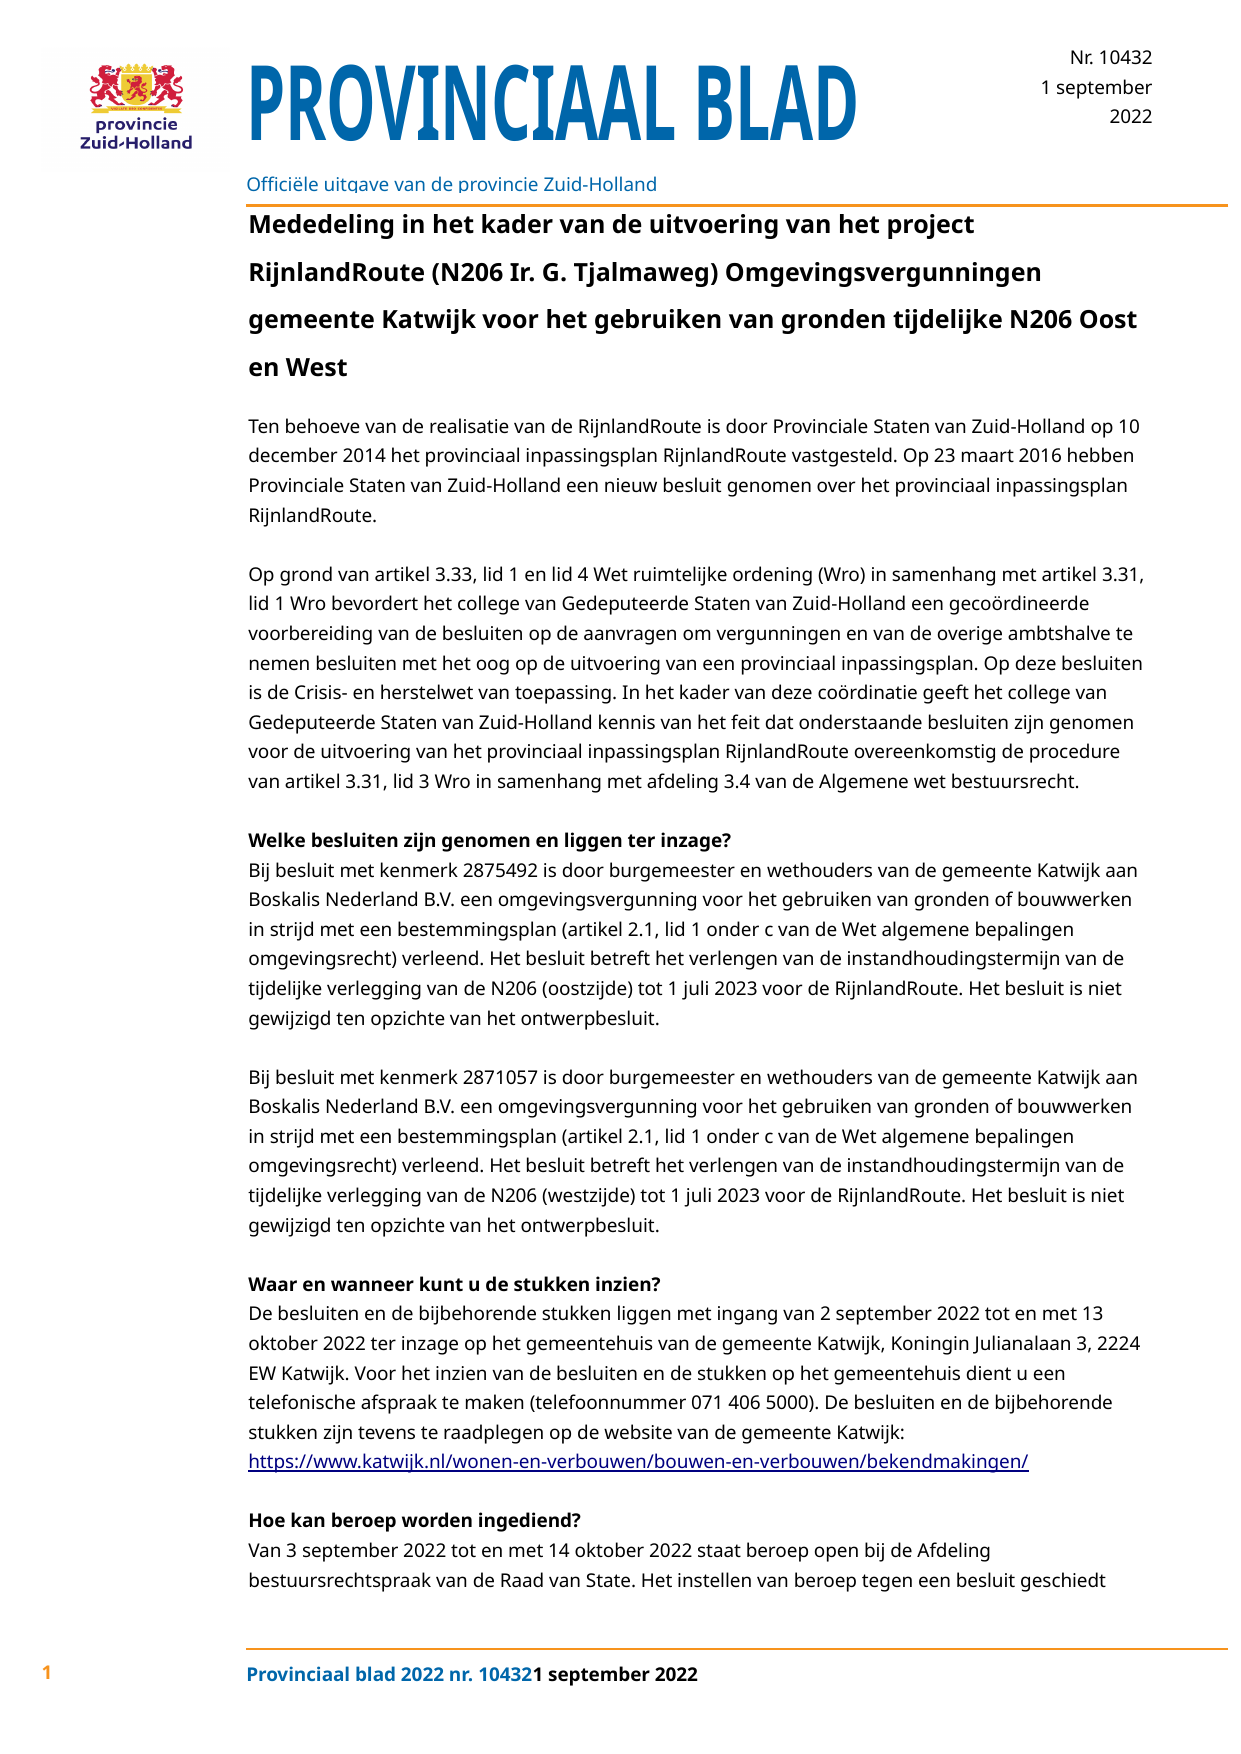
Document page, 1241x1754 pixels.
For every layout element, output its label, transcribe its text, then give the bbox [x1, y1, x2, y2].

text Bij besluit met kenmerk 2871057 is door burgemeester en wethouders van de gemeente Katwijk aan Boskalis Nederland B.V. een omgevingsvergunning voor het gebruiken van gronden of bouwwerken in strijd met een bestemmingsplan (artikel 2.1, lid 1 onder c van de Wet algemene bepalingen omgevingsrecht) verleend. Het besluit betreft het verlengen van de instandhoudingstermijn van de tijdelijke verlegging van de N206 (westzijde) tot 1 juli 2023 voor de RijnlandRoute. Het besluit is niet gewijzigd ten opzichte van het ontwerpbesluit. [248, 1064, 1152, 1238]
text Hoe kan beroep worden ingediend? [248, 1508, 1152, 1533]
text Waar en wanneer kunt u de stukken inzien? [248, 1271, 1152, 1297]
text Mededeling in het kader van de uitvoering van het project RijnlandRoute (N206 Ir. G. Tjalmaweg) Omgevingsvergunningen gemeente Katwijk voor het gebruiken van gronden tijdelijke N206 Oost en West [248, 207, 1152, 384]
text Welke besluiten zijn genomen en liggen ter inzage? [248, 827, 1152, 853]
text De besluiten en de bijbehorende stukken liggen met ingang van 2 september 2022 tot en met 13 oktober 2022 ter inzage op het gemeentehuis van de gemeente Katwijk, Koningin Julianalaan 3, 2224 EW Katwijk. Voor het inzien van de besluiten en de stukken op het gemeentehuis dient u een telefonische afspraak te maken (telefoonnummer 071 406 5000). De besluiten en de bijbehorende stukken zijn tevens te raadplegen op de website van de gemeente Katwijk: https://www.katwijk.nl/wonen-en-verbouwen/bouwen-en-verbouwen/bekendmakingen/ [248, 1301, 1152, 1474]
text Bij besluit met kenmerk 2875492 is door burgemeester en wethouders van de gemeente Katwijk aan Boskalis Nederland B.V. een omgevingsvergunning voor het gebruiken van gronden of bouwwerken in strijd met een bestemmingsplan (artikel 2.1, lid 1 onder c van de Wet algemene bepalingen omgevingsrecht) verleend. Het besluit betreft het verlengen van de instandhoudingstermijn van de tijdelijke verlegging van de N206 (oostzijde) tot 1 juli 2023 voor de RijnlandRoute. Het besluit is niet gewijzigd ten opzichte van het ontwerpbesluit. [248, 857, 1152, 1031]
text Van 3 september 2022 tot en met 14 oktober 2022 staat beroep open bij de Afdeling bestuursrechtspraak van de Raad van State. Het instellen van beroep tegen een besluit geschiedt [248, 1537, 1152, 1593]
picture [41, 47, 231, 172]
text Op grond van artikel 3.33, lid 1 en lid 4 Wet ruimtelijke ordening (Wro) in samenhang met artikel 3.31, lid 1 Wro bevordert het college van Gedeputeerde Staten van Zuid-Holland een gecoördineerde voorbereiding van de besluiten op de aanvragen om vergunningen en van de overige ambtshalve te nemen besluiten met het oog op de uitvoering van een provinciaal inpassingsplan. Op deze besluiten is de Crisis- en herstelwet van toepassing. In het kader van deze coördinatie geeft het college van Gedeputeerde Staten van Zuid-Holland kennis van het feit dat onderstaande besluiten zijn genomen voor de uitvoering van het provinciaal inpassingsplan RijnlandRoute overeenkomstig de procedure van artikel 3.31, lid 3 Wro in samenhang met afdeling 3.4 van de Algemene wet bestuursrecht. [248, 561, 1152, 794]
text Ten behoeve van de realisatie van de RijnlandRoute is door Provinciale Staten van Zuid-Holland op 10 december 2014 het provinciaal inpassingsplan RijnlandRoute vastgesteld. Op 23 maart 2016 hebben Provinciale Staten van Zuid-Holland een nieuw besluit genomen over het provinciaal inpassingsplan RijnlandRoute. [248, 413, 1152, 528]
